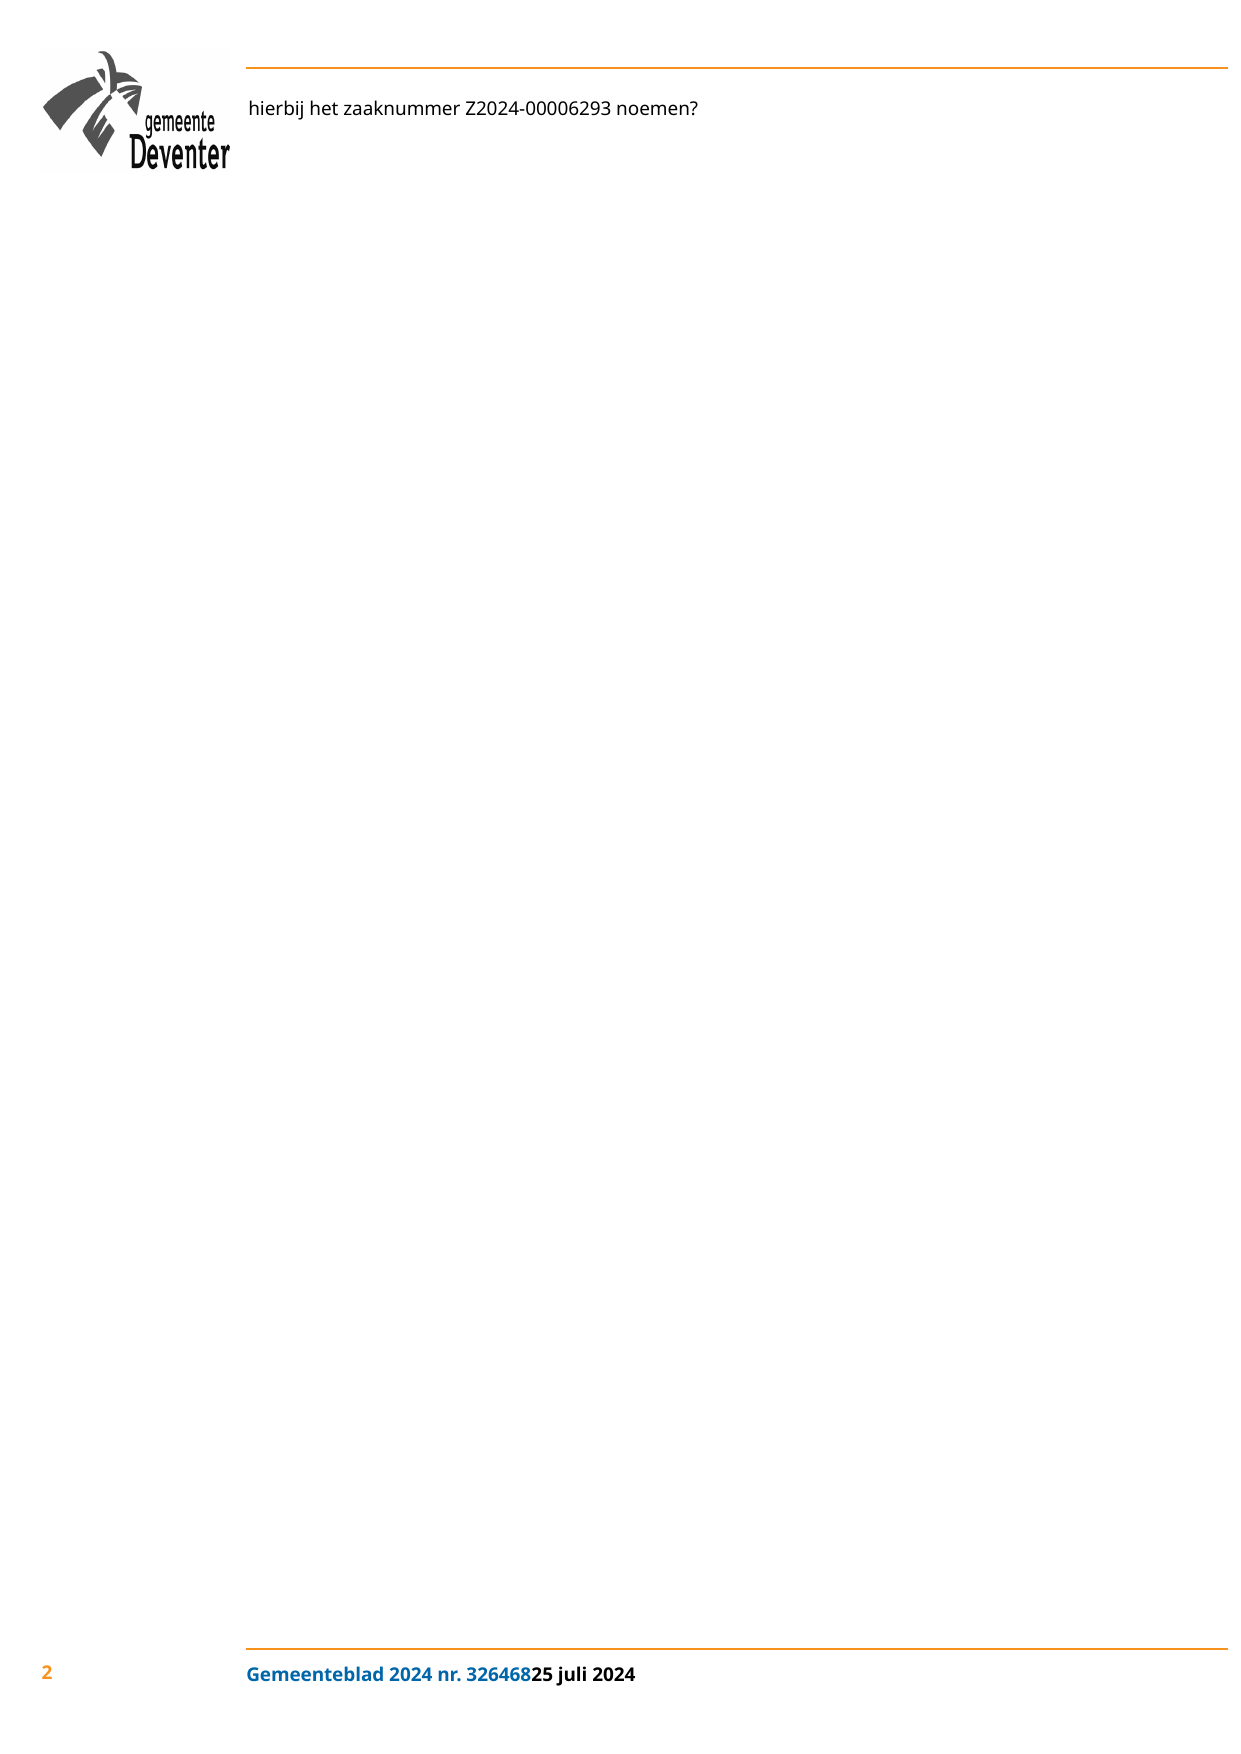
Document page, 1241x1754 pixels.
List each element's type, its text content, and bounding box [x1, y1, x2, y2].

picture [41, 47, 231, 172]
text hierbij het zaaknummer Z2024-00006293 noemen? [248, 95, 1152, 121]
